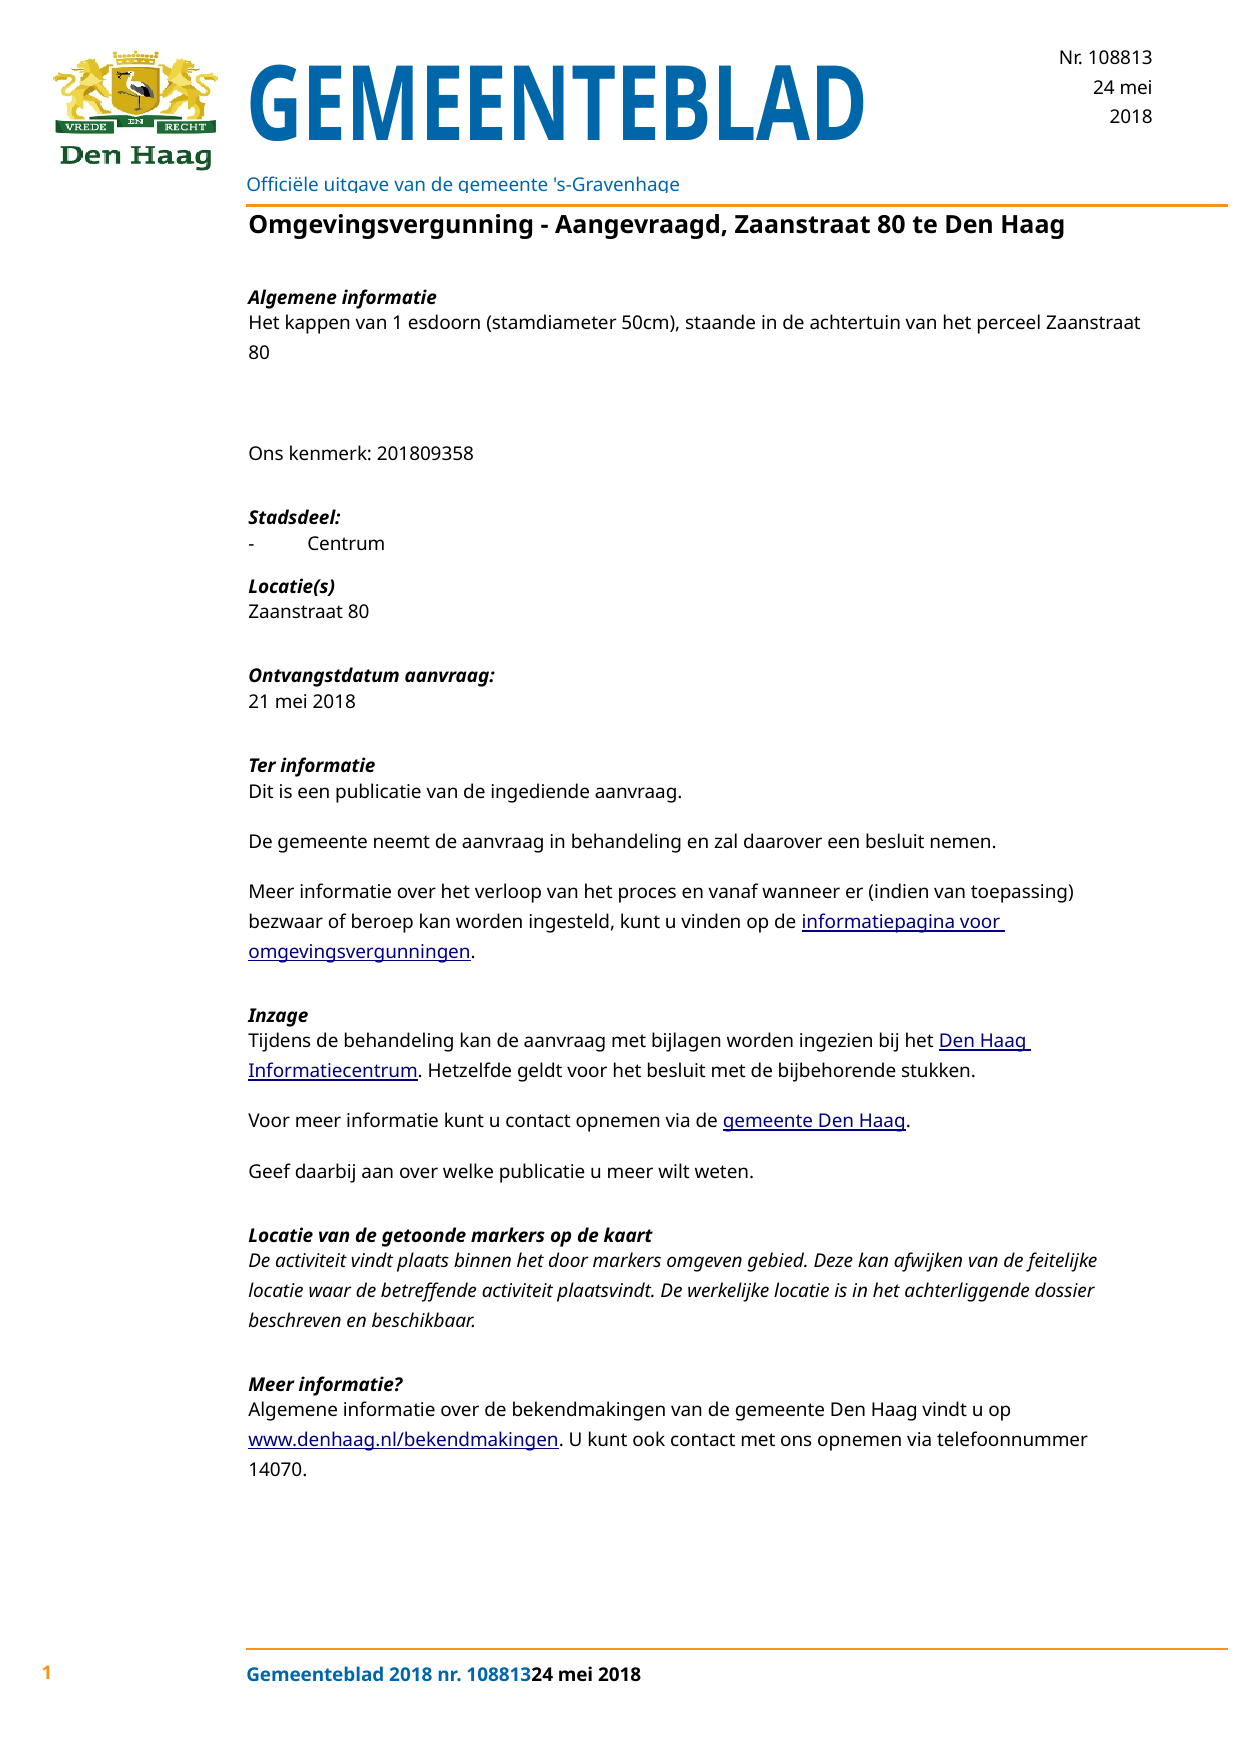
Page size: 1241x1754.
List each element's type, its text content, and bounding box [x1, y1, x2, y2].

text Locatie(s) [248, 573, 1152, 598]
text Tijdens de behandeling kan de aanvraag met bijlagen worden ingezien bij het Den Haag Informatiecentrum. Hetzelfde geldt voor het besluit met de bijbehorende stukken. [248, 1028, 1152, 1083]
text 21 mei 2018 [248, 688, 1152, 714]
text Omgevingsvergunning - Aangevraagd, Zaanstraat 80 te Den Haag [248, 207, 1152, 241]
text Inzage [248, 1002, 1152, 1028]
text Voor meer informatie kunt u contact opnemen via de gemeente Den Haag. [248, 1108, 1152, 1133]
text Meer informatie? [248, 1371, 1152, 1397]
text Dit is een publicatie van de ingediende aanvraag. [248, 778, 1152, 804]
text De gemeente neemt de aanvraag in behandeling en zal daarover een besluit nemen. [248, 828, 1152, 854]
text Algemene informatie [248, 284, 1152, 309]
text Stadsdeel: [248, 504, 1152, 530]
text Geef daarbij aan over welke publicatie u meer wilt weten. [248, 1158, 1152, 1184]
text Meer informatie over het verloop van het proces en vanaf wanneer er (indien van toepassing) bezwaar of beroep kan worden ingesteld, kunt u vinden op de informatiepagina voor omgevingsvergunningen. [248, 879, 1152, 964]
text Zaanstraat 80 [248, 598, 1152, 624]
text Het kappen van 1 esdoorn (stamdiameter 50cm), staande in de achtertuin van het perceel Zaanstraat 80 [248, 309, 1152, 365]
text Ons kenmerk: 201809358 [248, 440, 1152, 466]
text Ontvangstdatum aanvraag: [248, 662, 1152, 688]
list Centrum [248, 530, 1152, 555]
text Locatie van de getoonde markers op de kaart [248, 1222, 1152, 1248]
text Ter informatie [248, 752, 1152, 778]
text Algemene informatie over de bekendmakingen van de gemeente Den Haag vindt u op www.denhaag.nl/bekendmakingen. U kunt ook contact met ons opnemen via telefoonnummer 14070. [248, 1397, 1152, 1481]
picture [41, 47, 231, 172]
text De activiteit vindt plaats binnen het door markers omgeven gebied. Deze kan afwijken van de feitelijke locatie waar de betreffende activiteit plaatsvindt. De werkelijke locatie is in het achterliggende dossier beschreven en beschikbaar. [248, 1248, 1152, 1333]
